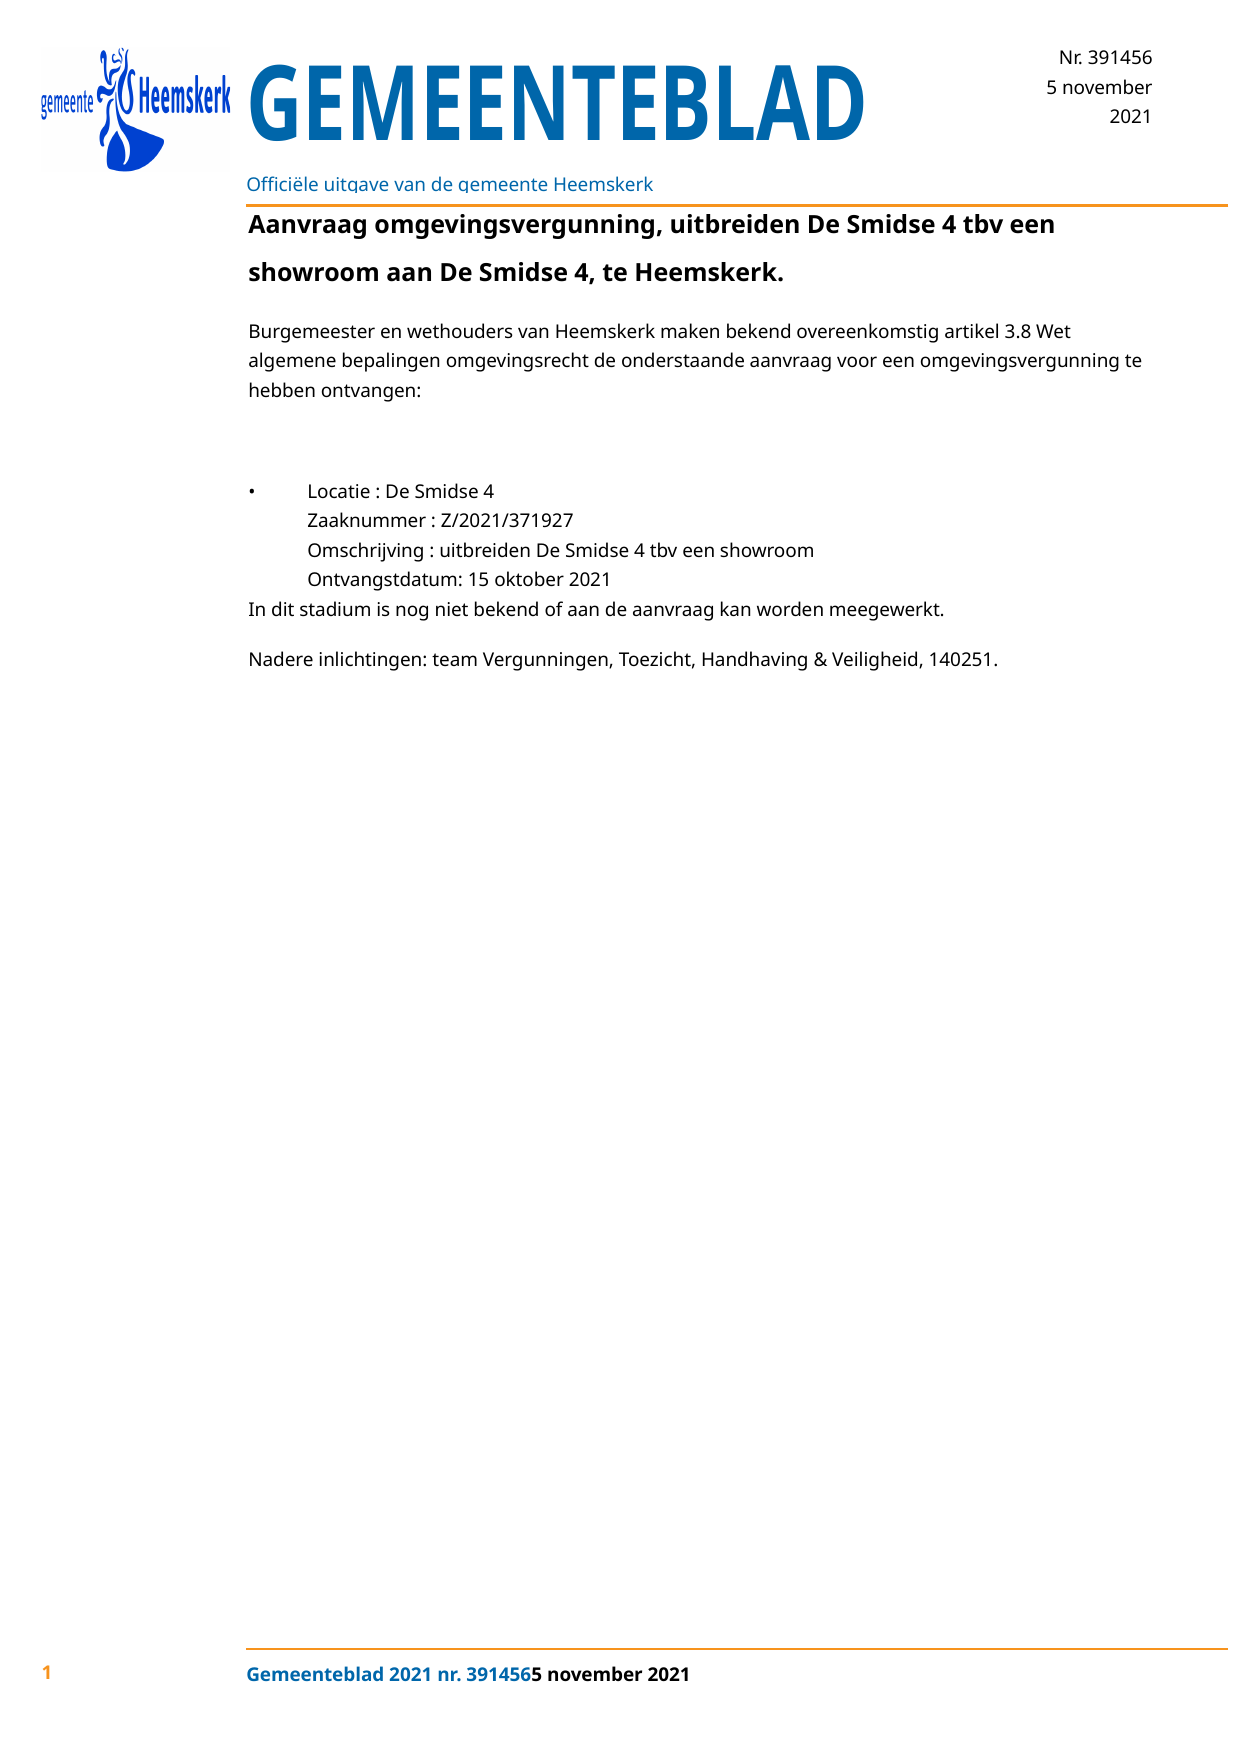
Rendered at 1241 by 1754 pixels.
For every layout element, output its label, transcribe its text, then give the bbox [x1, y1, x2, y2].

text Nadere inlichtingen: team Vergunningen, Toezicht, Handhaving & Veiligheid, 140251. [248, 647, 1152, 672]
list Ontvangstdatum: 15 oktober 2021 [248, 567, 1152, 592]
text Burgemeester en wethouders van Heemskerk maken bekend overeenkomstig artikel 3.8 Wet algemene bepalingen omgevingsrecht de onderstaande aanvraag voor een omgevingsvergunning te hebben ontvangen: [248, 318, 1152, 403]
text Aanvraag omgevingsvergunning, uitbreiden De Smidse 4 tbv een showroom aan De Smidse 4, te Heemskerk. [248, 207, 1152, 288]
picture [41, 47, 231, 172]
list Zaaknummer : Z/2021/371927 [248, 507, 1152, 533]
text In dit stadium is nog niet bekend of aan de aanvraag kan worden meegewerkt. [248, 596, 1152, 622]
list Omschrijving : uitbreiden De Smidse 4 tbv een showroom [248, 537, 1152, 563]
list Locatie : De Smidse 4 [248, 478, 1152, 504]
